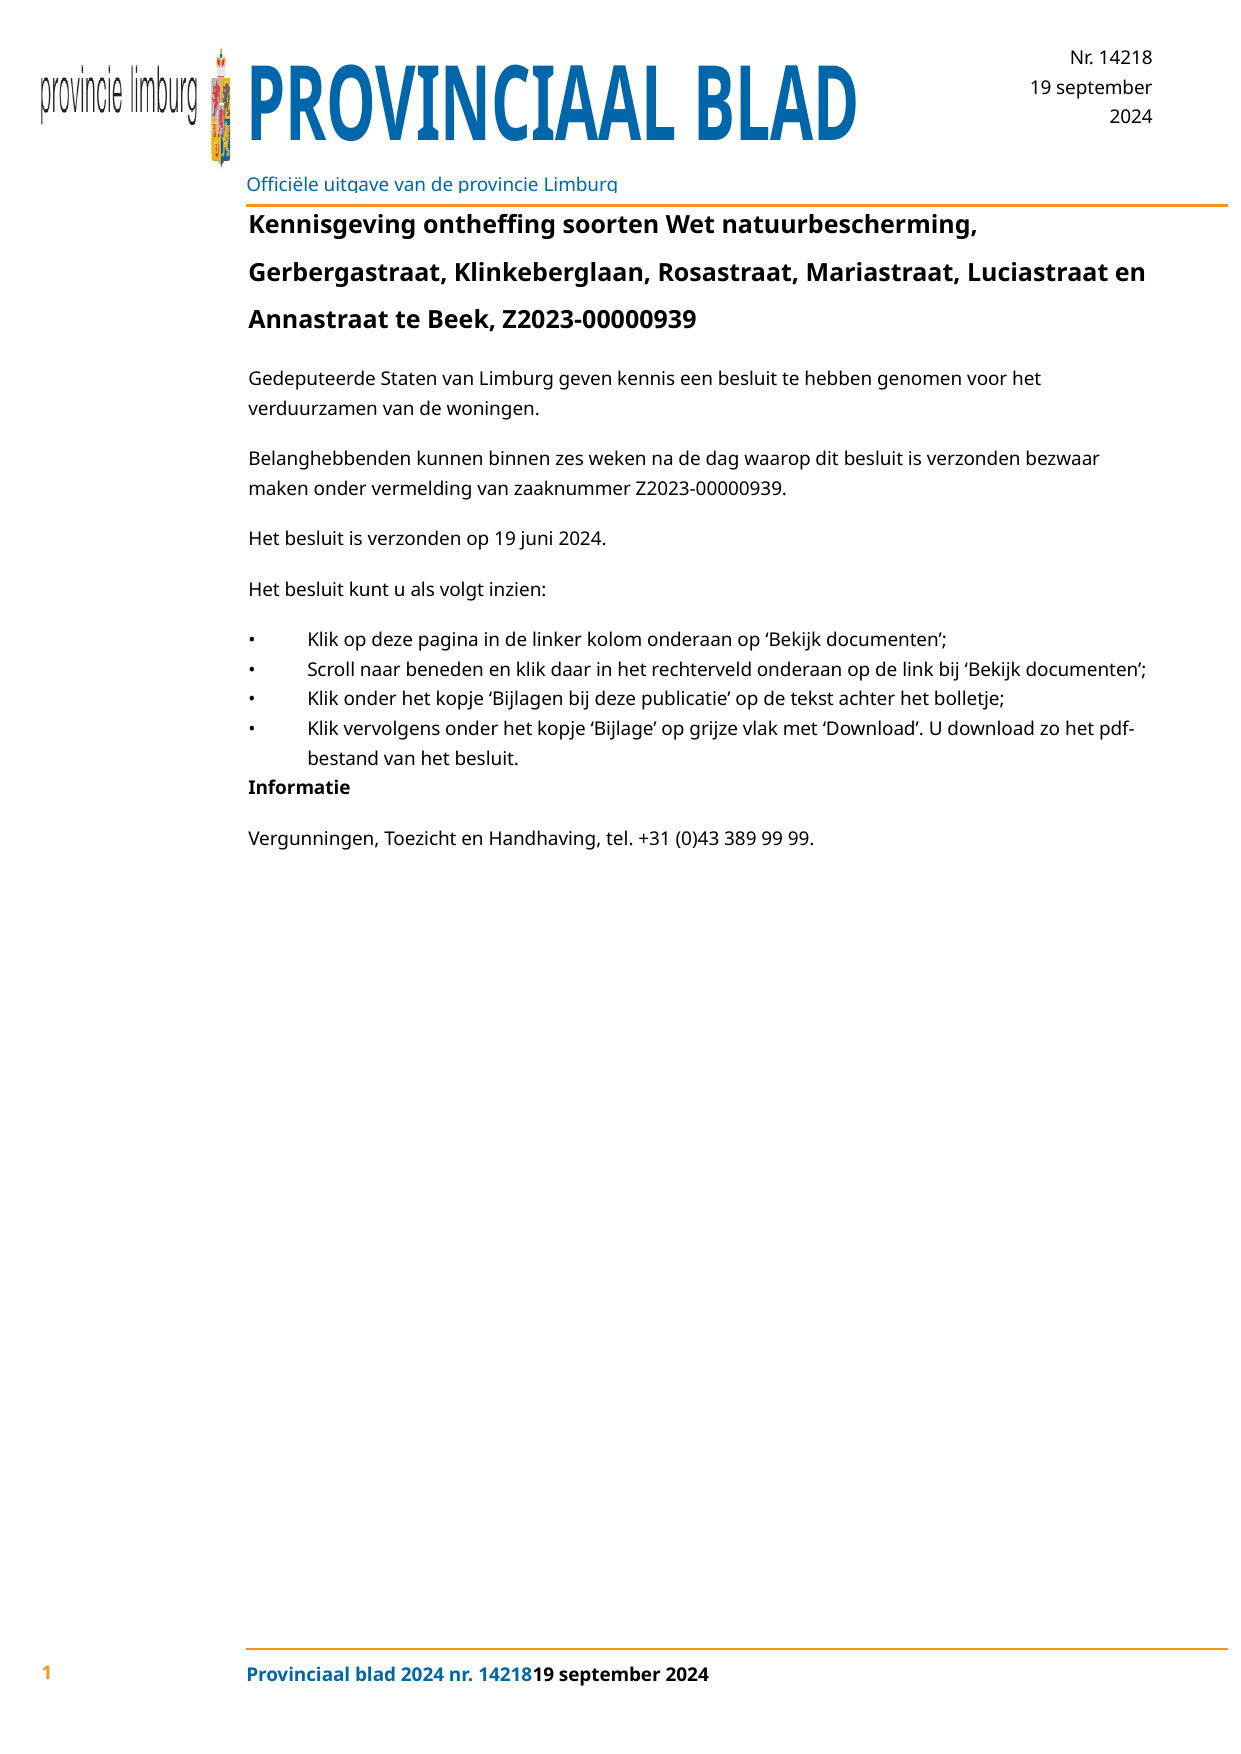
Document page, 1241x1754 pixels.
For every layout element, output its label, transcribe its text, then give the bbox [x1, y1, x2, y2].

text Belanghebbenden kunnen binnen zes weken na de dag waarop dit besluit is verzonden bezwaar maken onder vermelding van zaaknummer Z2023-00000939. [248, 446, 1152, 501]
list Klik vervolgens onder het kopje ‘Bijlage’ op grijze vlak met ‘Download’. U download zo het pdf-bestand van het besluit. [248, 715, 1152, 770]
picture [41, 47, 231, 172]
text Het besluit kunt u als volgt inzien: [248, 576, 1152, 602]
text Kennisgeving ontheffing soorten Wet natuurbescherming, Gerbergastraat, Klinkeberglaan, Rosastraat, Mariastraat, Luciastraat en Annastraat te Beek, Z2023-00000939 [248, 207, 1152, 336]
text Het besluit is verzonden op 19 juni 2024. [248, 526, 1152, 551]
list Klik op deze pagina in de linker kolom onderaan op ‘Bekijk documenten’; [248, 626, 1152, 652]
list Klik onder het kopje ‘Bijlagen bij deze publicatie’ op de tekst achter het bolletje; [248, 686, 1152, 711]
list Scroll naar beneden en klik daar in het rechterveld onderaan op de link bij ‘Bekijk documenten’; [248, 656, 1152, 682]
text Vergunningen, Toezicht en Handhaving, tel. +31 (0)43 389 99 99. [248, 825, 1152, 850]
text Gedeputeerde Staten van Limburg geven kennis een besluit te hebben genomen voor het verduurzamen van de woningen. [248, 366, 1152, 421]
text Informatie [248, 774, 1152, 800]
